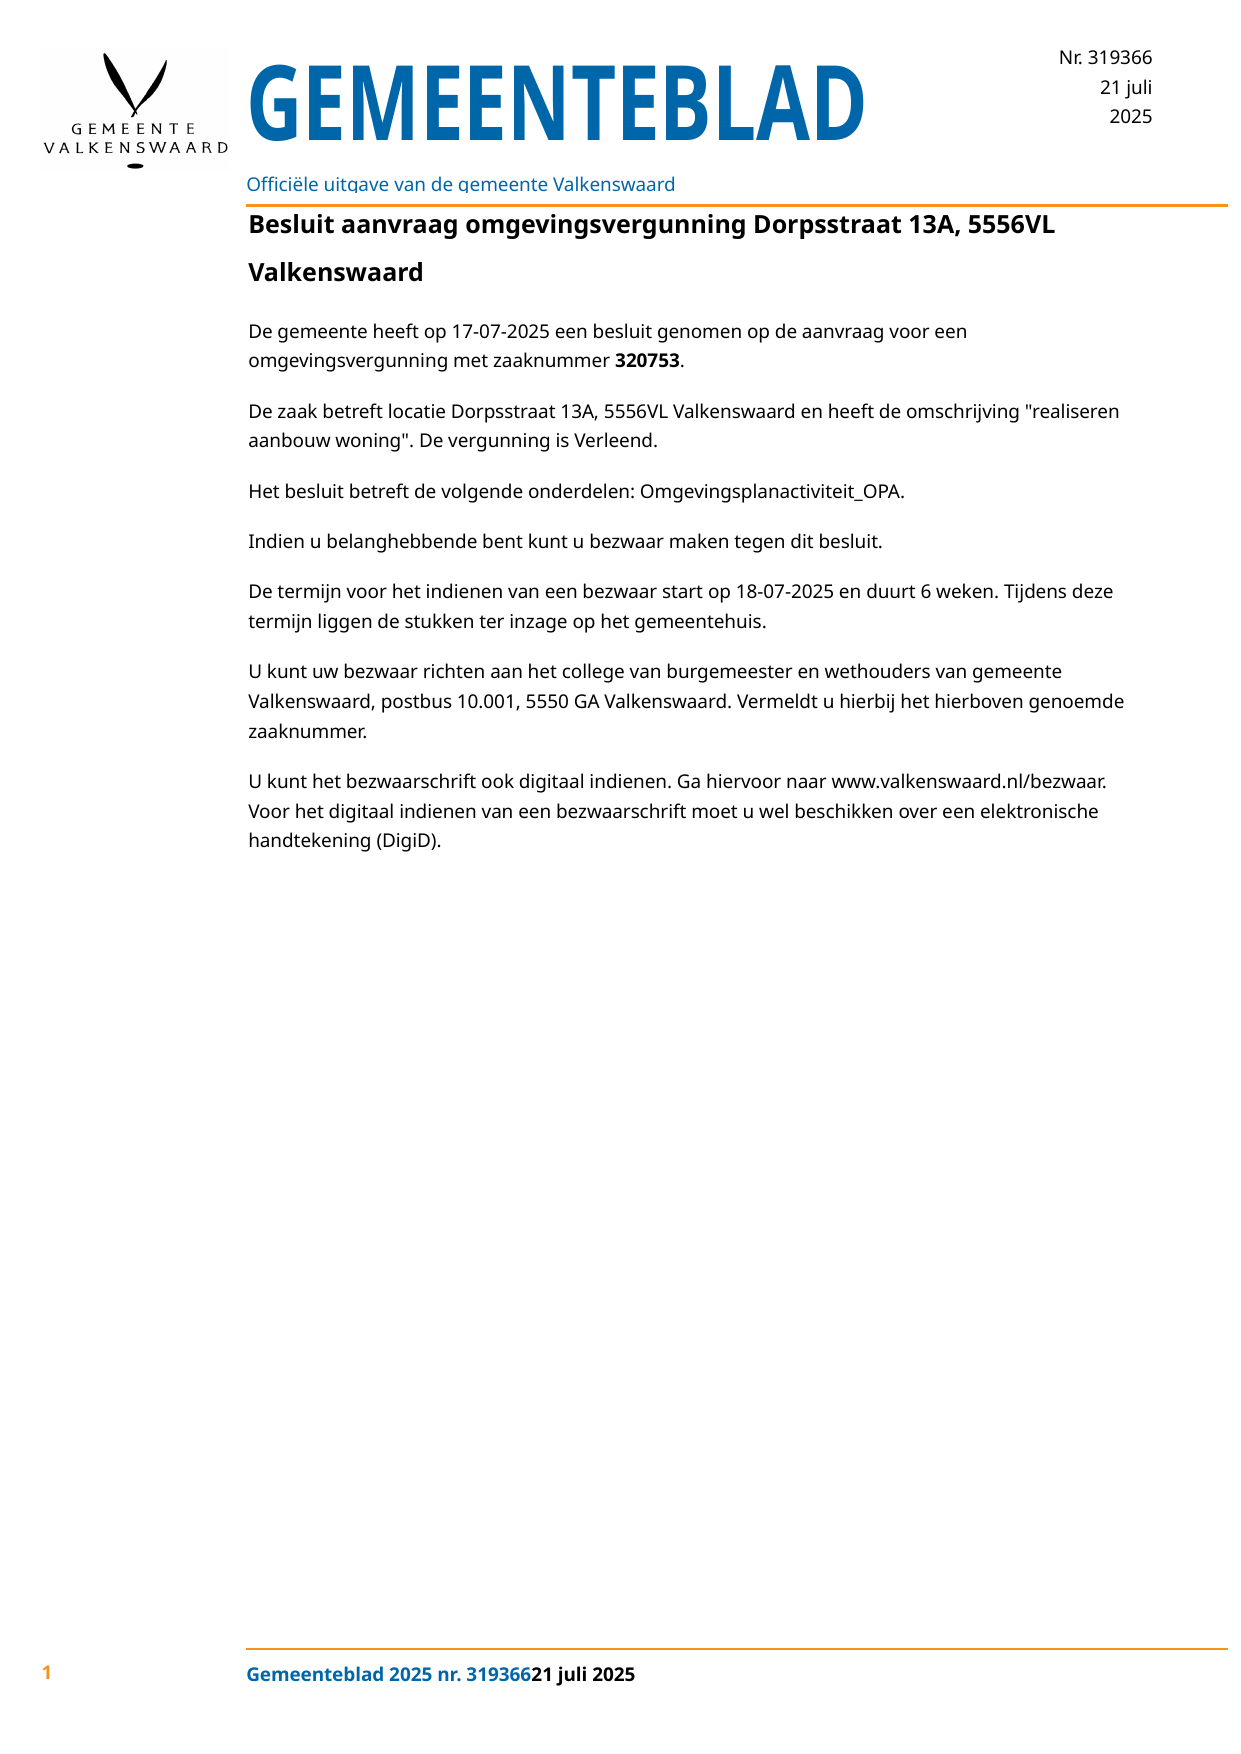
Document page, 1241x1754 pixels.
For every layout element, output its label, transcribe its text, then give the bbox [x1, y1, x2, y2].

text U kunt uw bezwaar richten aan het college van burgemeester en wethouders van gemeente Valkenswaard, postbus 10.001, 5550 GA Valkenswaard. Vermeldt u hierbij het hierboven genoemde zaaknummer. [248, 659, 1152, 744]
text De zaak betreft locatie Dorpsstraat 13A, 5556VL Valkenswaard en heeft de omschrijving "realiseren aanbouw woning". De vergunning is Verleend. [248, 398, 1152, 453]
picture [41, 47, 231, 172]
text Besluit aanvraag omgevingsvergunning Dorpsstraat 13A, 5556VL Valkenswaard [248, 207, 1152, 288]
text Het besluit betreft de volgende onderdelen: Omgevingsplanactiviteit_OPA. [248, 478, 1152, 504]
text U kunt het bezwaarschrift ook digitaal indienen. Ga hiervoor naar www.valkenswaard.nl/bezwaar. Voor het digitaal indienen van een bezwaarschrift moet u wel beschikken over een elektronische handtekening (DigiD). [248, 768, 1152, 853]
text De gemeente heeft op 17-07-2025 een besluit genomen op de aanvraag voor een omgevingsvergunning met zaaknummer 320753. [248, 318, 1152, 373]
text De termijn voor het indienen van een bezwaar start op 18-07-2025 en duurt 6 weken. Tijdens deze termijn liggen de stukken ter inzage op het gemeentehuis. [248, 579, 1152, 634]
text Indien u belanghebbende bent kunt u bezwaar maken tegen dit besluit. [248, 528, 1152, 554]
